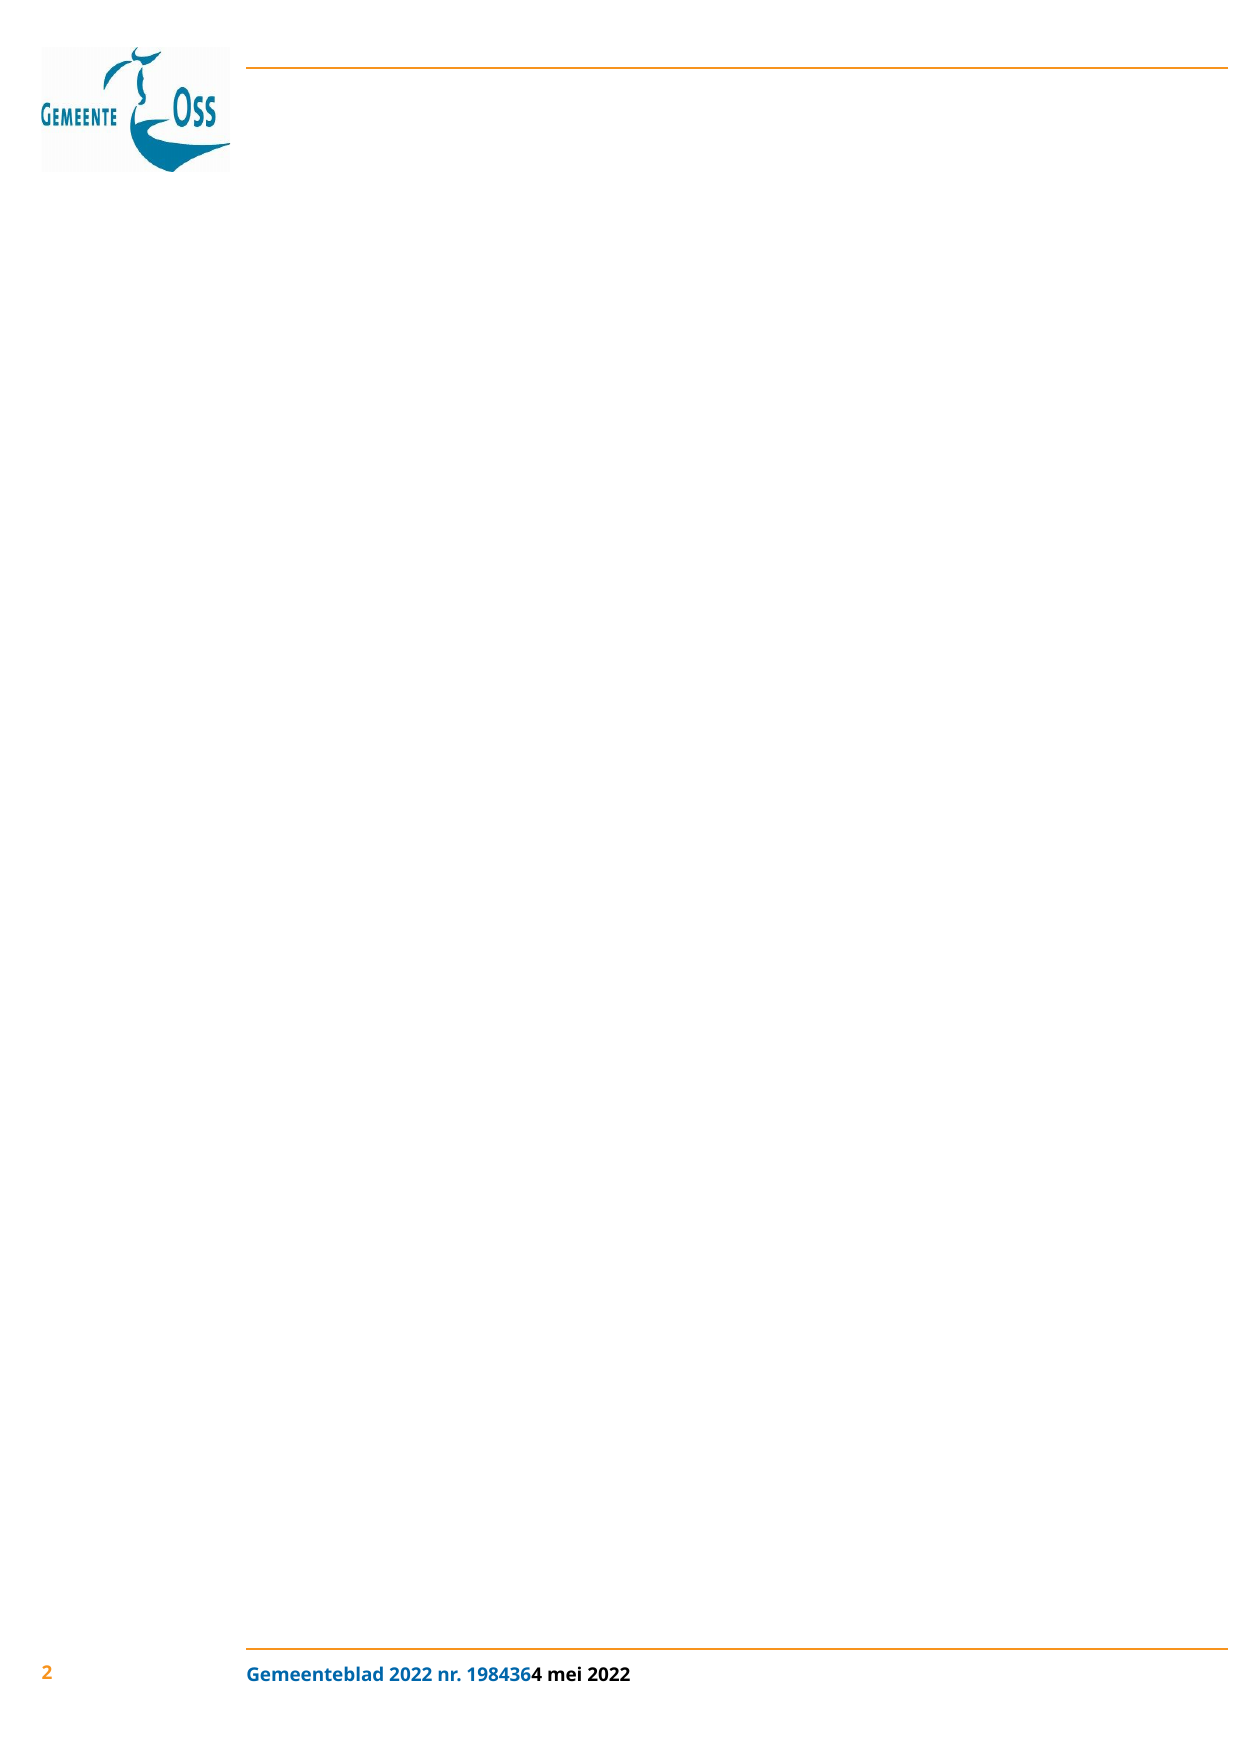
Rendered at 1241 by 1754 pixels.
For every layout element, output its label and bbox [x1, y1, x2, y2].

picture [41, 47, 231, 172]
